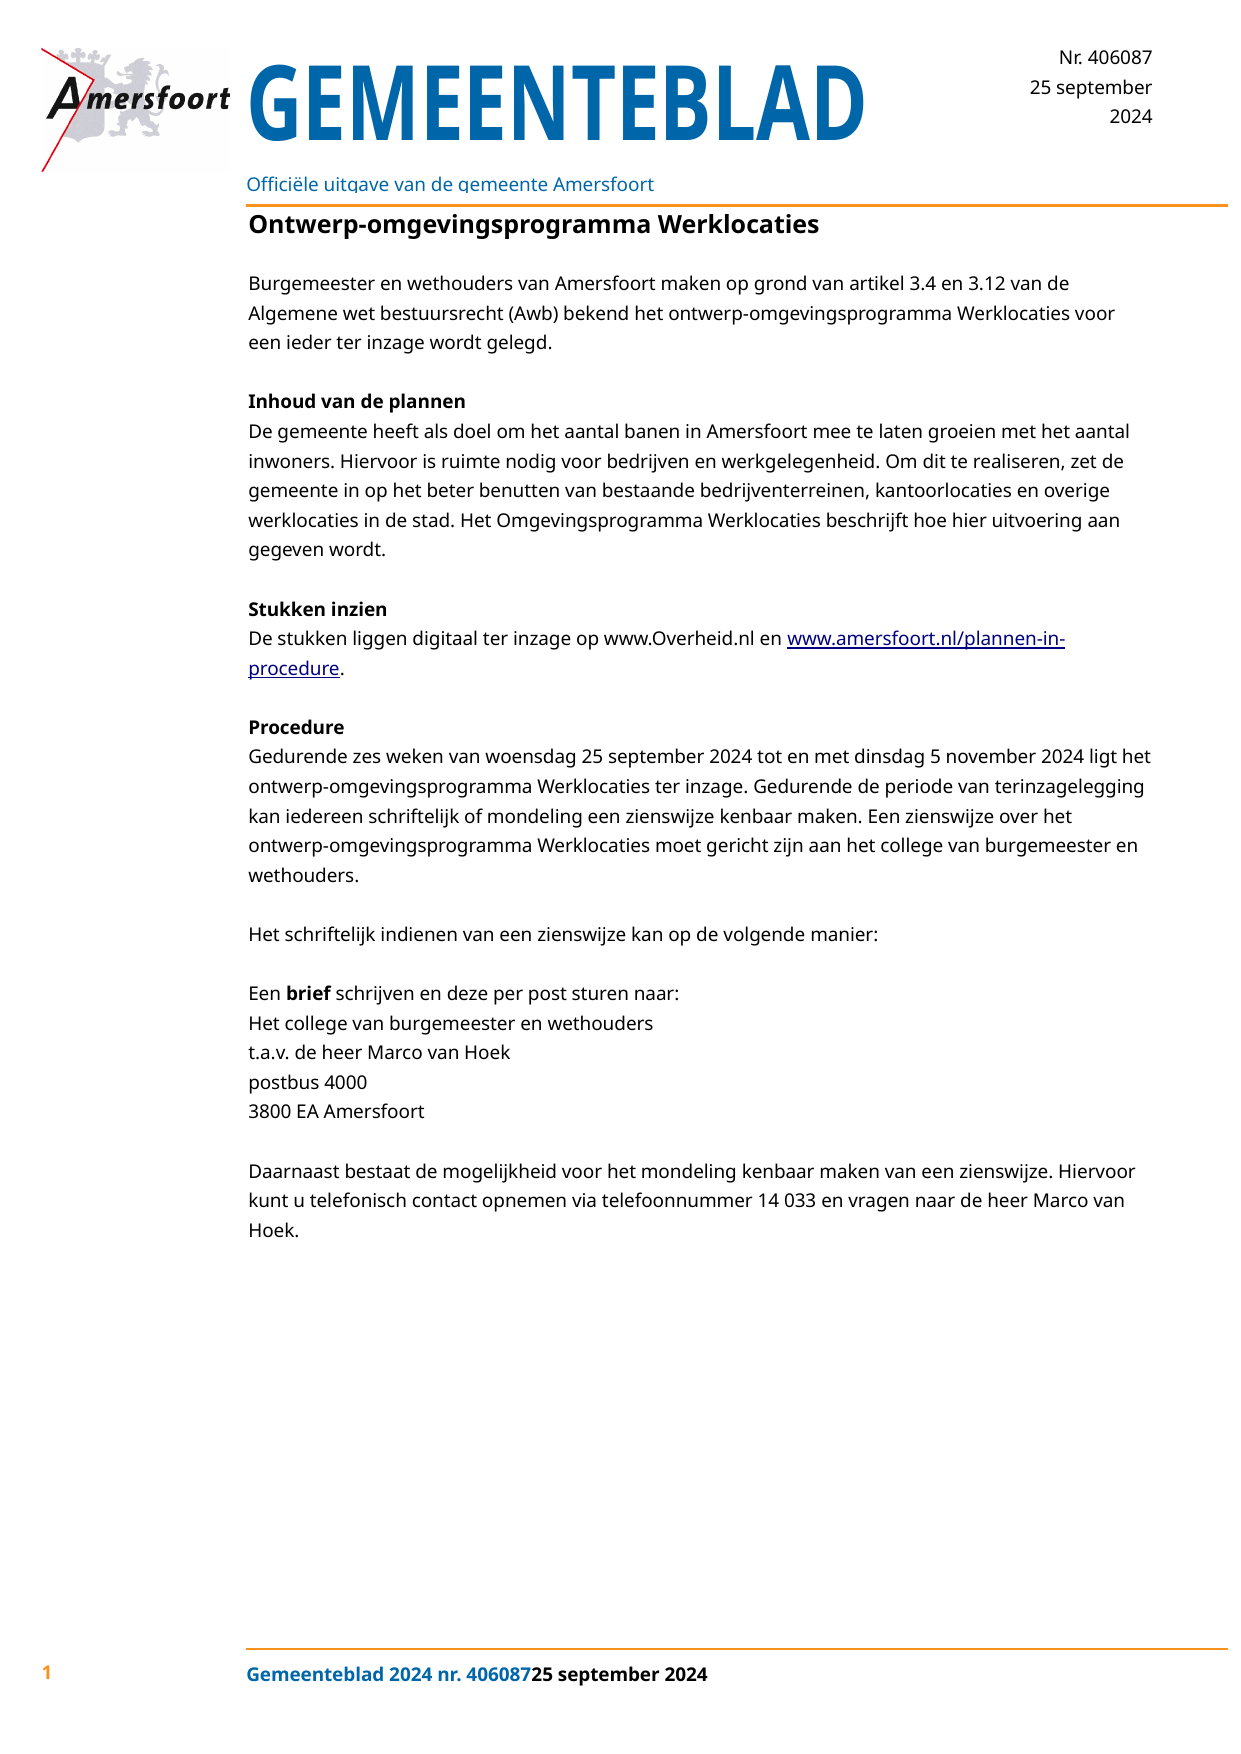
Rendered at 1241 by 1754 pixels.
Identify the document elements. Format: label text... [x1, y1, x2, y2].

picture [41, 47, 231, 172]
text Gedurende zes weken van woensdag 25 september 2024 tot en met dinsdag 5 november 2024 ligt het ontwerp-omgevingsprogramma Werklocaties ter inzage. Gedurende de periode van terinzagelegging kan iedereen schriftelijk of mondeling een zienswijze kenbaar maken. Een zienswijze over het ontwerp-omgevingsprogramma Werklocaties moet gericht zijn aan het college van burgemeester en wethouders. [248, 744, 1152, 888]
text Ontwerp-omgevingsprogramma Werklocaties [248, 207, 1152, 241]
text Het college van burgemeester en wethouders [248, 1010, 1152, 1036]
text Daarnaast bestaat de mogelijkheid voor het mondeling kenbaar maken van een zienswijze. Hiervoor kunt u telefonisch contact opnemen via telefoonnummer 14 033 en vragen naar de heer Marco van Hoek. [248, 1158, 1152, 1243]
text t.a.v. de heer Marco van Hoek [248, 1039, 1152, 1065]
text Burgemeester en wethouders van Amersfoort maken op grond van artikel 3.4 en 3.12 van de Algemene wet bestuursrecht (Awb) bekend het ontwerp-omgevingsprogramma Werklocaties voor een ieder ter inzage wordt gelegd. [248, 270, 1152, 355]
text Procedure [248, 714, 1152, 740]
text De stukken liggen digitaal ter inzage op www.Overheid.nl en www.amersfoort.nl/plannen-in-procedure. [248, 625, 1152, 681]
text Een brief schrijven en deze per post sturen naar: [248, 980, 1152, 1006]
text postbus 4000 [248, 1069, 1152, 1095]
text 3800 EA Amersfoort [248, 1099, 1152, 1124]
text Het schriftelijk indienen van een zienswijze kan op de volgende manier: [248, 921, 1152, 947]
text De gemeente heeft als doel om het aantal banen in Amersfoort mee te laten groeien met het aantal inwoners. Hiervoor is ruimte nodig voor bedrijven en werkgelegenheid. Om dit te realiseren, zet de gemeente in op het beter benutten van bestaande bedrijventerreinen, kantoorlocaties en overige werklocaties in de stad. Het Omgevingsprogramma Werklocaties beschrijft hoe hier uitvoering aan gegeven wordt. [248, 418, 1152, 562]
text Inhoud van de plannen [248, 389, 1152, 414]
text Stukken inzien [248, 596, 1152, 621]
